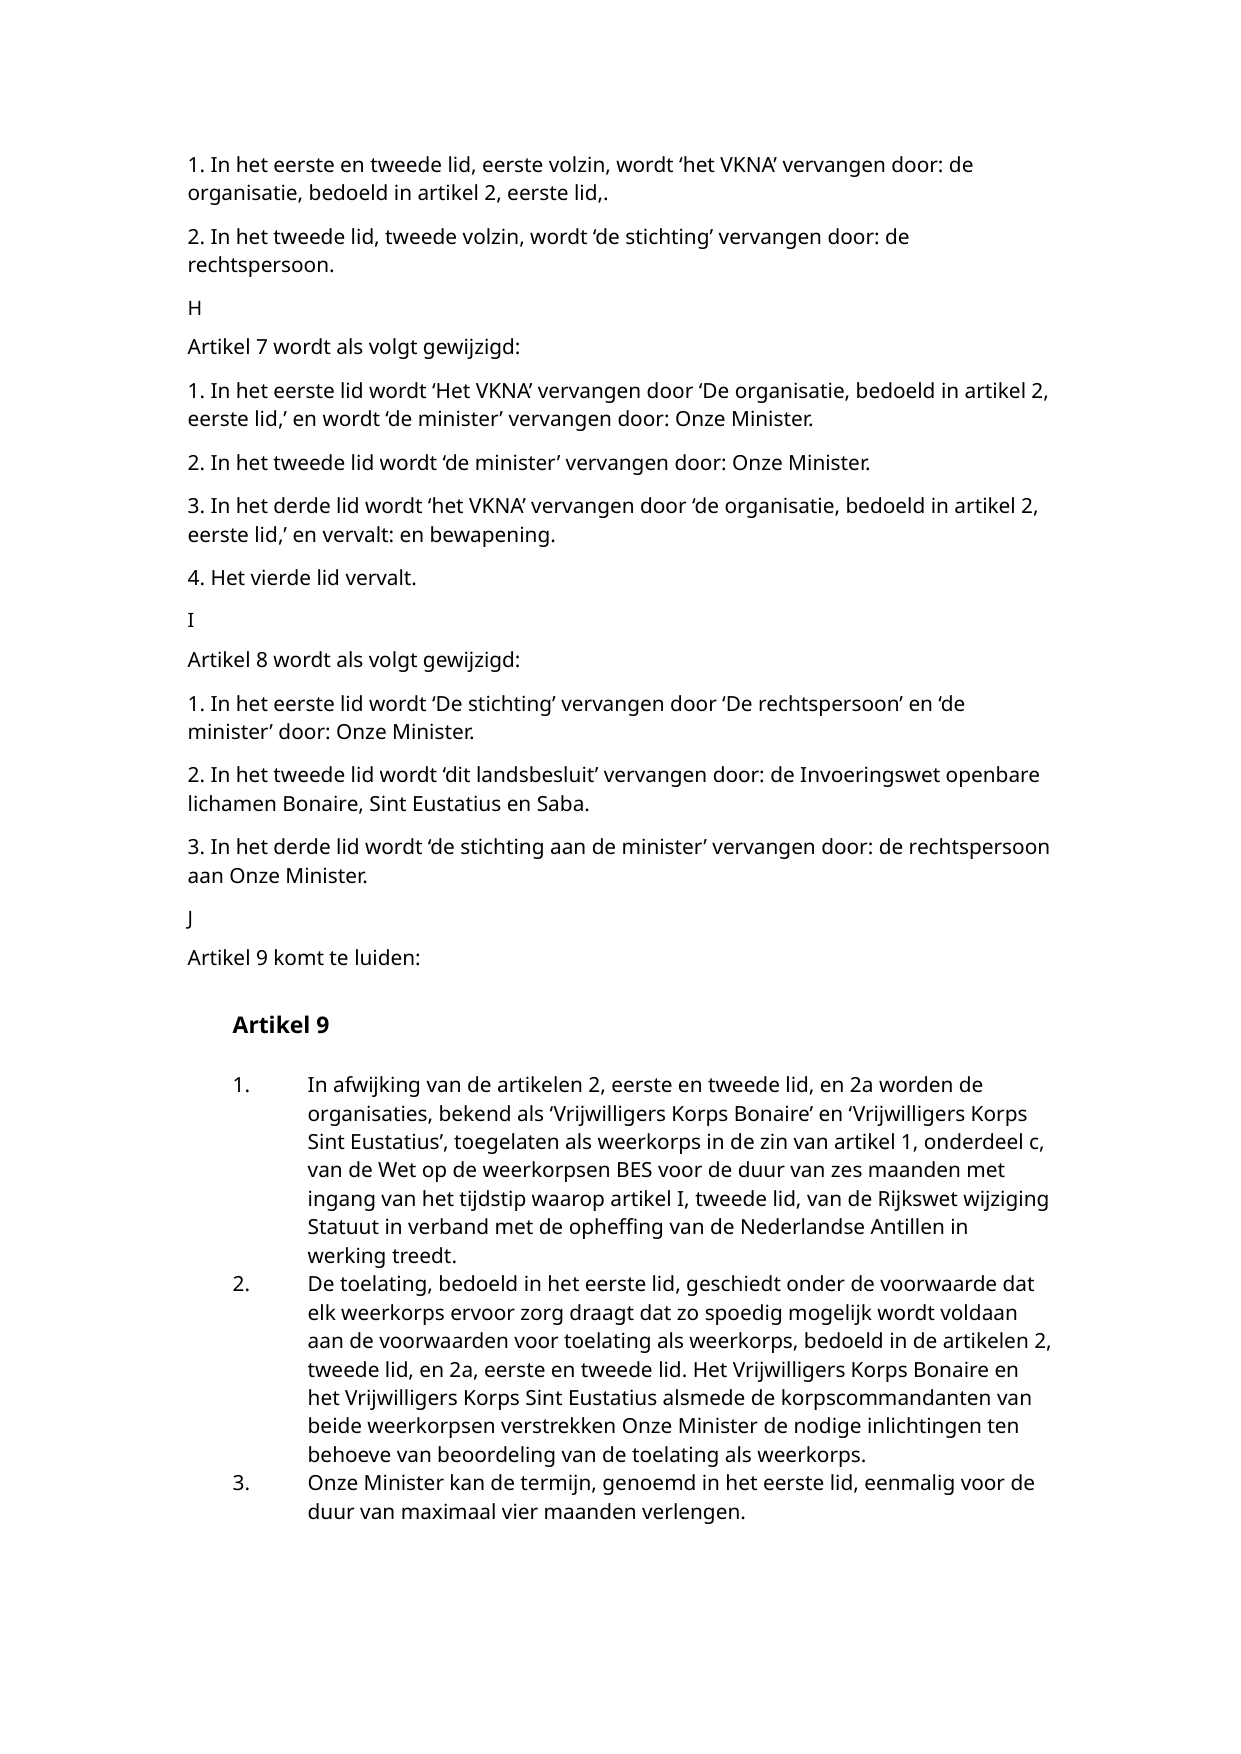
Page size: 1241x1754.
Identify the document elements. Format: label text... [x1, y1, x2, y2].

text 2. In het tweede lid wordt ‘dit landsbesluit’ vervangen door: de Invoeringswet openbare lichamen Bonaire, Sint Eustatius en Saba. [187, 761, 1053, 817]
text 1. In het eerste lid wordt ‘Het VKNA’ vervangen door ‘De organisatie, bedoeld in artikel 2, eerste lid,’ en wordt ‘de minister’ vervangen door: Onze Minister. [187, 376, 1053, 433]
subtitle Artikel 9 [232, 1009, 1053, 1040]
text 1. In het eerste lid wordt ‘De stichting’ vervangen door ‘De rechtspersoon’ en ‘de minister’ door: Onze Minister. [187, 689, 1053, 746]
text I [187, 607, 1053, 633]
text Artikel 9 komt te luiden: [187, 943, 1053, 972]
text 3. In het derde lid wordt ‘de stichting aan de minister’ vervangen door: de rechtspersoon aan Onze Minister. [187, 832, 1053, 889]
text H [187, 294, 1053, 321]
text 2. In het tweede lid, tweede volzin, wordt ‘de stichting’ vervangen door: de rechtspersoon. [187, 222, 1053, 279]
text J [187, 904, 1053, 931]
list In afwijking van de artikelen 2, eerste en tweede lid, en 2a worden de organisaties, bekend als ‘Vrijwilligers Korps Bonaire’ en ‘Vrijwilligers Korps Sint Eustatius’, toegelaten als weerkorps in de zin van artikel 1, onderdeel c, van de Wet op de weerkorpsen BES voor de duur van zes maanden met ingang van het tijdstip waarop artikel I, tweede lid, van de Rijkswet wijziging Statuut in verband met de opheffing van de Nederlandse Antillen in werking treedt. [232, 1070, 1053, 1269]
list De toelating, bedoeld in het eerste lid, geschiedt onder de voorwaarde dat elk weerkorps ervoor zorg draagt dat zo spoedig mogelijk wordt voldaan aan de voorwaarden voor toelating als weerkorps, bedoeld in de artikelen 2, tweede lid, en 2a, eerste en tweede lid. Het Vrijwilligers Korps Bonaire en het Vrijwilligers Korps Sint Eustatius alsmede de korpscommandanten van beide weerkorpsen verstrekken Onze Minister de nodige inlichtingen ten behoeve van beoordeling van de toelating als weerkorps. [232, 1269, 1053, 1468]
list Onze Minister kan de termijn, genoemd in het eerste lid, eenmalig voor de duur van maximaal vier maanden verlengen. [232, 1468, 1053, 1525]
text Artikel 7 wordt als volgt gewijzigd: [187, 332, 1053, 361]
text 4. Het vierde lid vervalt. [187, 563, 1053, 592]
text 2. In het tweede lid wordt ‘de minister’ vervangen door: Onze Minister. [187, 448, 1053, 476]
text Artikel 8 wordt als volgt gewijzigd: [187, 645, 1053, 674]
text 3. In het derde lid wordt ‘het VKNA’ vervangen door ‘de organisatie, bedoeld in artikel 2, eerste lid,’ en vervalt: en bewapening. [187, 491, 1053, 548]
text 1. In het eerste en tweede lid, eerste volzin, wordt ‘het VKNA’ vervangen door: de organisatie, bedoeld in artikel 2, eerste lid,. [187, 150, 1053, 207]
